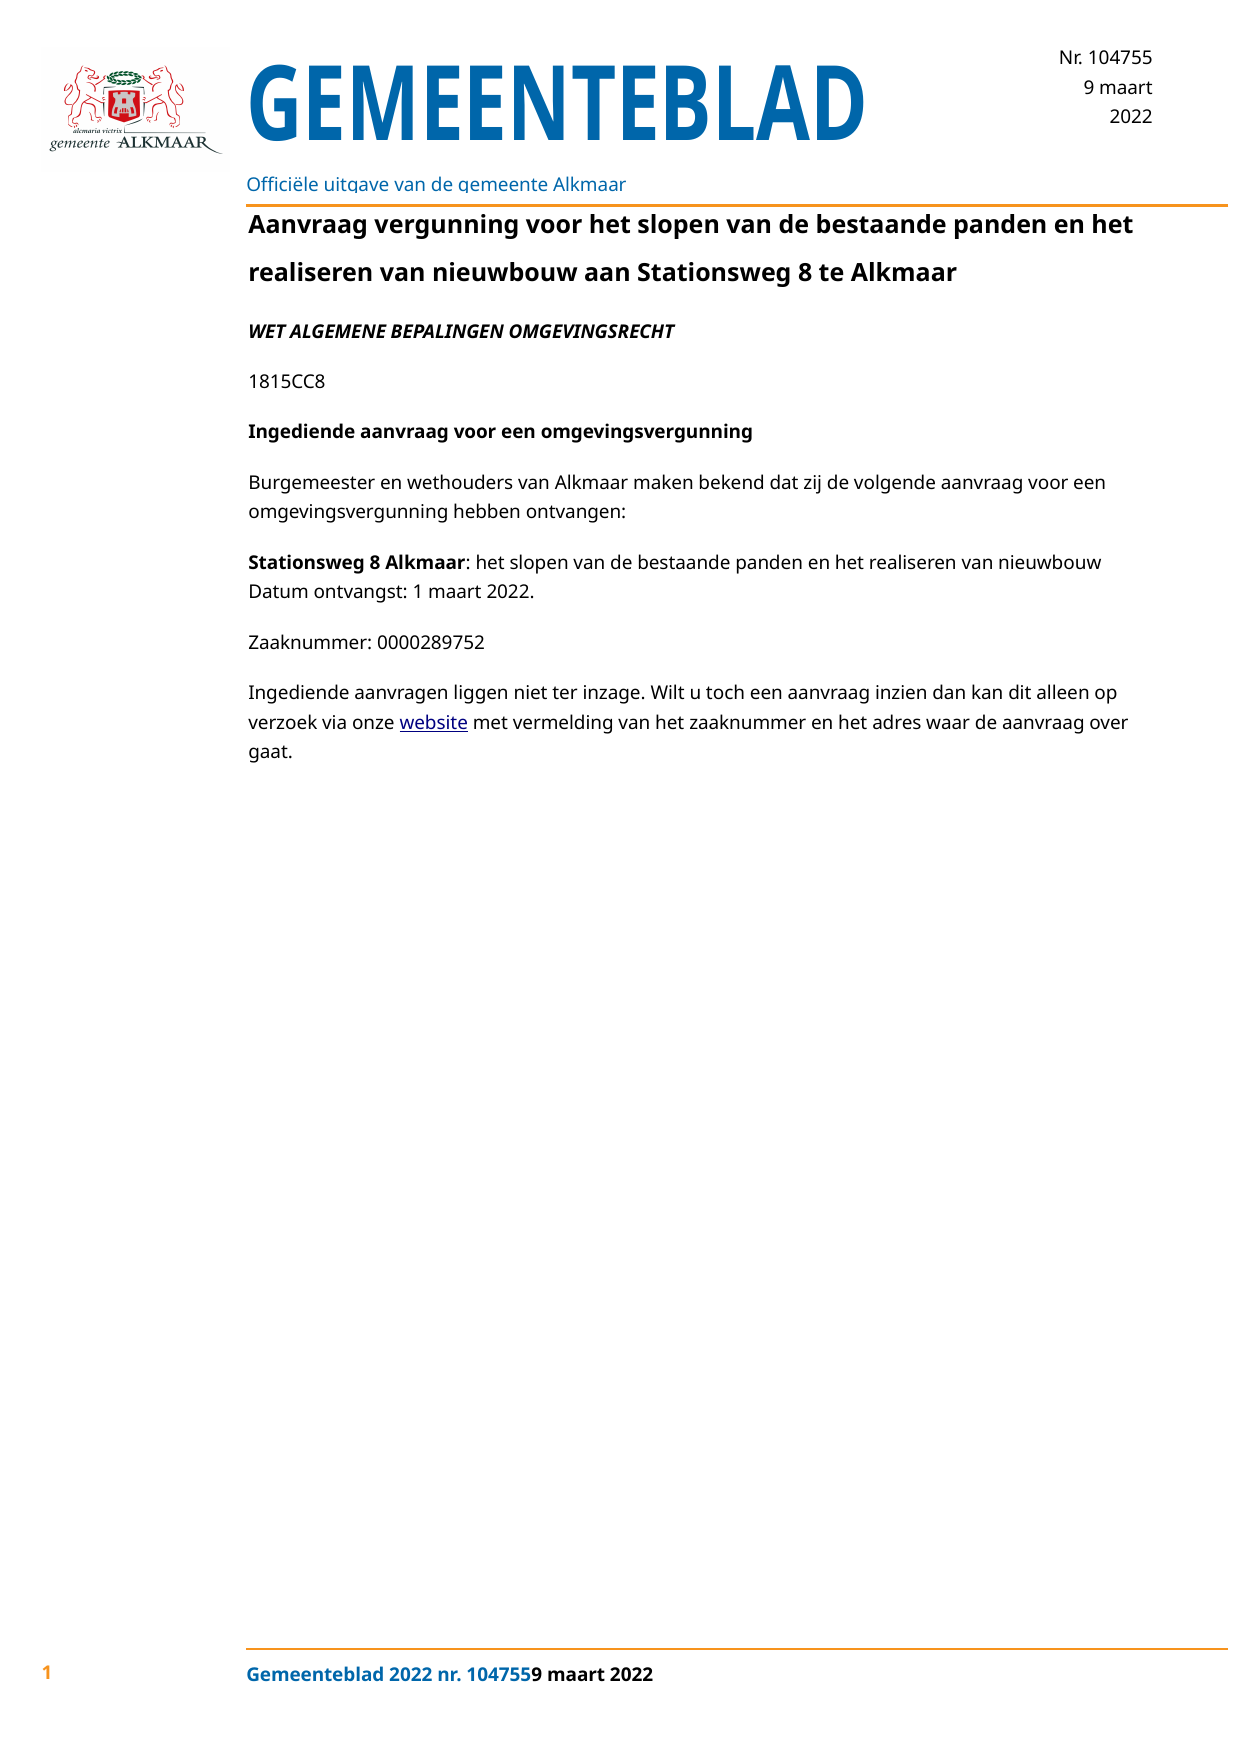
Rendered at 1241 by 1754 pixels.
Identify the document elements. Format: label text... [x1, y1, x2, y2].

text Zaaknummer: 0000289752 [248, 629, 1152, 655]
text Stationsweg 8 Alkmaar: het slopen van de bestaande panden en het realiseren van nieuwbouw Datum ontvangst: 1 maart 2022. [248, 549, 1152, 604]
picture [41, 47, 231, 172]
text WET ALGEMENE BEPALINGEN OMGEVINGSRECHT [248, 318, 1152, 344]
text Ingediende aanvraag voor een omgevingsvergunning [248, 419, 1152, 444]
text Aanvraag vergunning voor het slopen van de bestaande panden en het realiseren van nieuwbouw aan Stationsweg 8 te Alkmaar [248, 207, 1152, 288]
text Burgemeester en wethouders van Alkmaar maken bekend dat zij de volgende aanvraag voor een omgevingsvergunning hebben ontvangen: [248, 469, 1152, 524]
text Ingediende aanvragen liggen niet ter inzage. Wilt u toch een aanvraag inzien dan kan dit alleen op verzoek via onze website met vermelding van het zaaknummer en het adres waar de aanvraag over gaat. [248, 679, 1152, 764]
text 1815CC8 [248, 368, 1152, 394]
